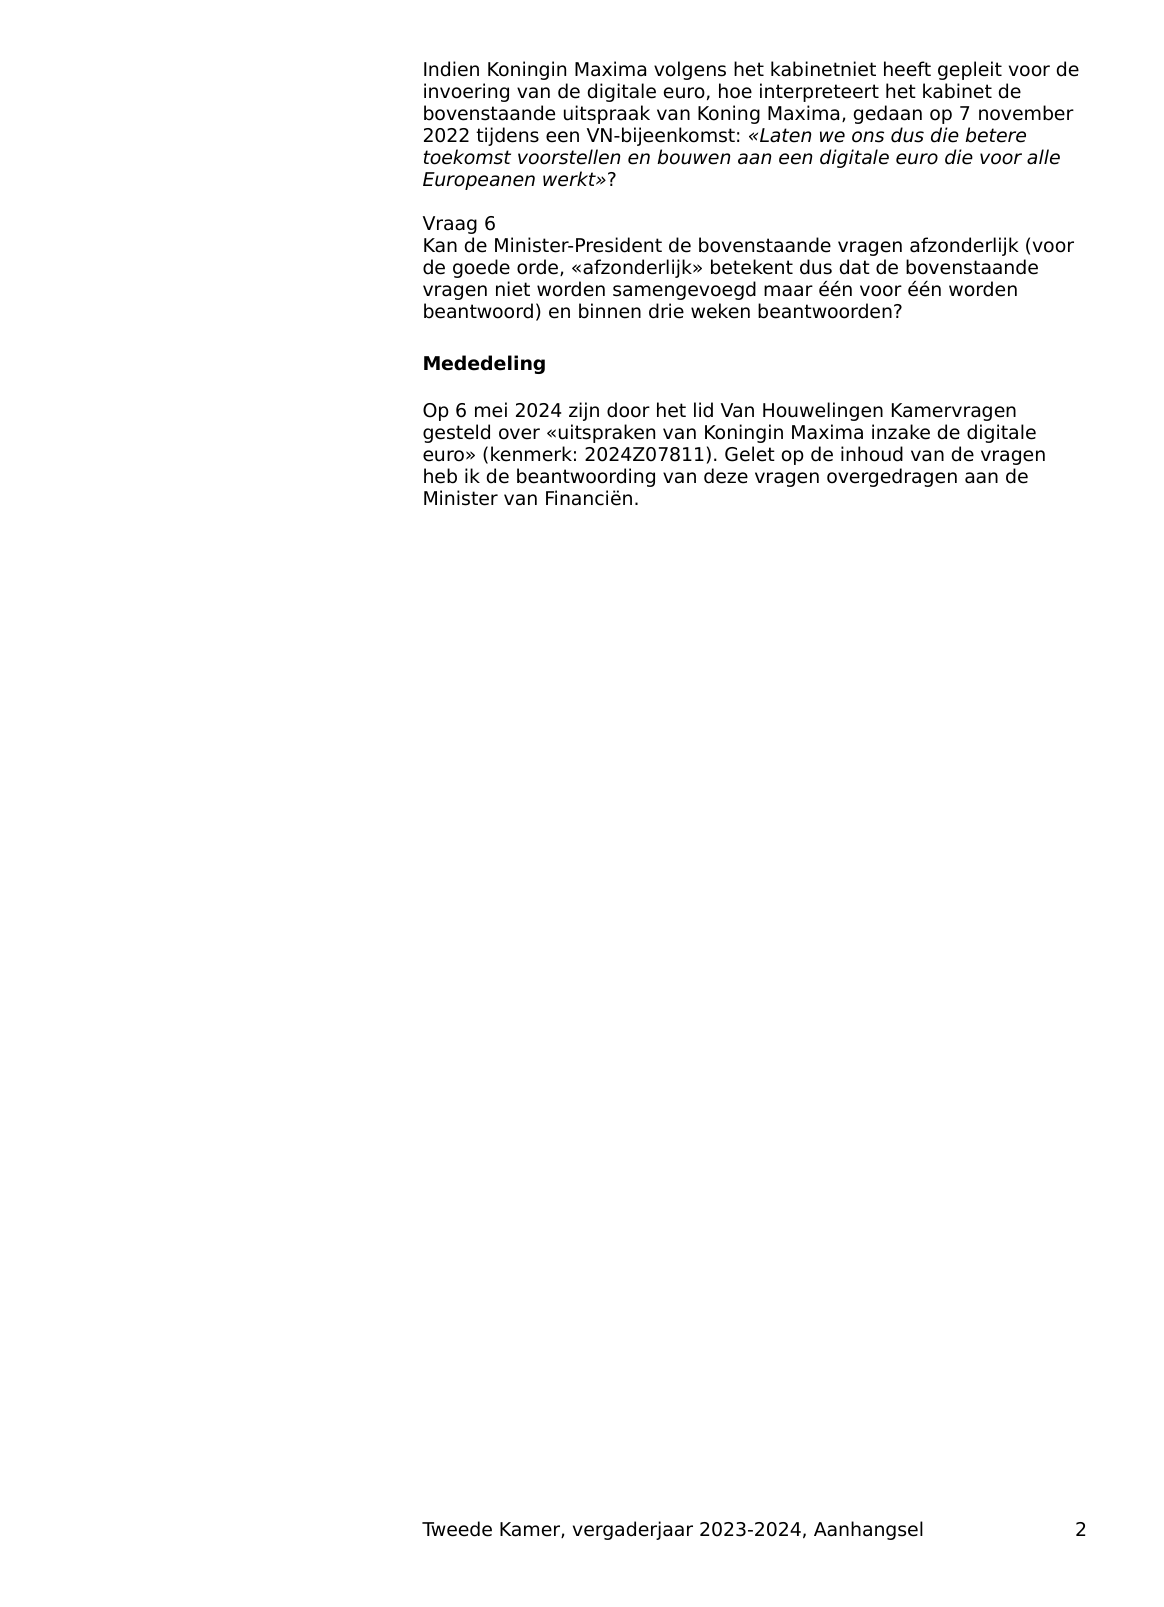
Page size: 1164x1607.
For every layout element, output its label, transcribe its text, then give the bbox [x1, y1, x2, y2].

text Op 6 mei 2024 zijn door het lid Van Houwelingen Kamervragen gesteld over «uitspraken van Koningin Maxima inzake de digitale euro» (kenmerk: 2024Z07811). Gelet op de inhoud van de vragen heb ik de beantwoording van deze vragen overgedragen aan de Minister van Financiën. [422, 400, 1087, 510]
text Vraag 6 [422, 213, 1087, 235]
subtitle Mededeling [422, 353, 1087, 375]
text Indien Koningin Maxima volgens het kabinetniet heeft gepleit voor de invoering van de digitale euro, hoe interpreteert het kabinet de bovenstaande uitspraak van Koning Maxima, gedaan op 7 november 2022 tijdens een VN-bijeenkomst: «Laten we ons dus die betere toekomst voorstellen en bouwen aan een digitale euro die voor alle Europeanen werkt»? [422, 59, 1087, 191]
text Kan de Minister-President de bovenstaande vragen afzonderlijk (voor de goede orde, «afzonderlijk» betekent dus dat de bovenstaande vragen niet worden samengevoegd maar één voor één worden beantwoord) en binnen drie weken beantwoorden? [422, 235, 1087, 323]
